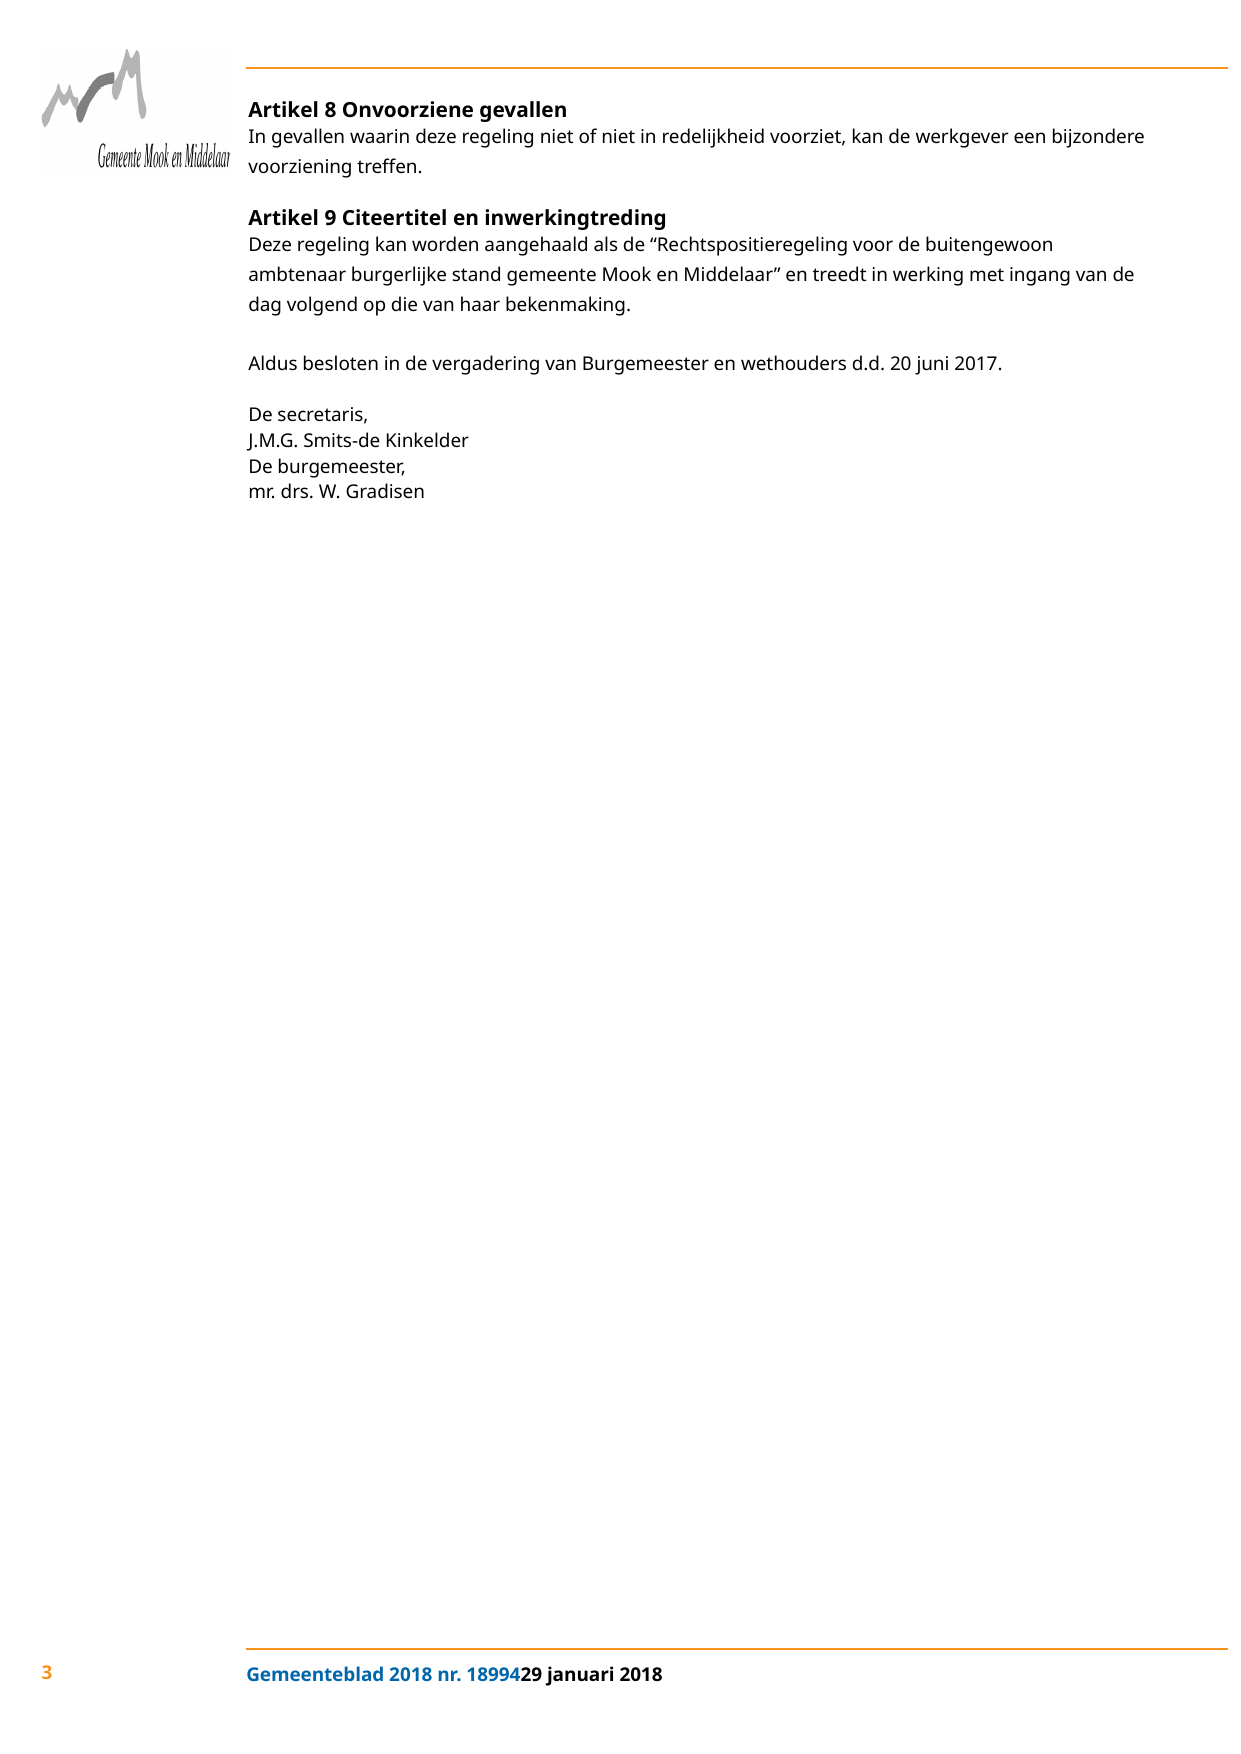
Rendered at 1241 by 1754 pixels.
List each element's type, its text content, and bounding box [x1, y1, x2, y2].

text In gevallen waarin deze regeling niet of niet in redelijkheid voorziet, kan de werkgever een bijzondere voorziening treffen. [248, 123, 1152, 178]
text mr. drs. W. Gradisen [248, 479, 1152, 504]
text J.M.G. Smits-de Kinkelder [248, 427, 1152, 453]
text Artikel 8 Onvoorziene gevallen [248, 95, 1152, 123]
text De secretaris, [248, 401, 1152, 427]
text Artikel 9 Citeertitel en inwerkingtreding [248, 203, 1152, 232]
text Aldus besloten in de vergadering van Burgemeester en wethouders d.d. 20 juni 2017. [248, 350, 1152, 376]
text De burgemeester, [248, 453, 1152, 479]
text Deze regeling kan worden aangehaald als de “Rechtspositieregeling voor de buitengewoon ambtenaar burgerlijke stand gemeente Mook en Middelaar” en treedt in werking met ingang van de dag volgend op die van haar bekenmaking. [248, 232, 1152, 317]
picture [41, 47, 231, 172]
